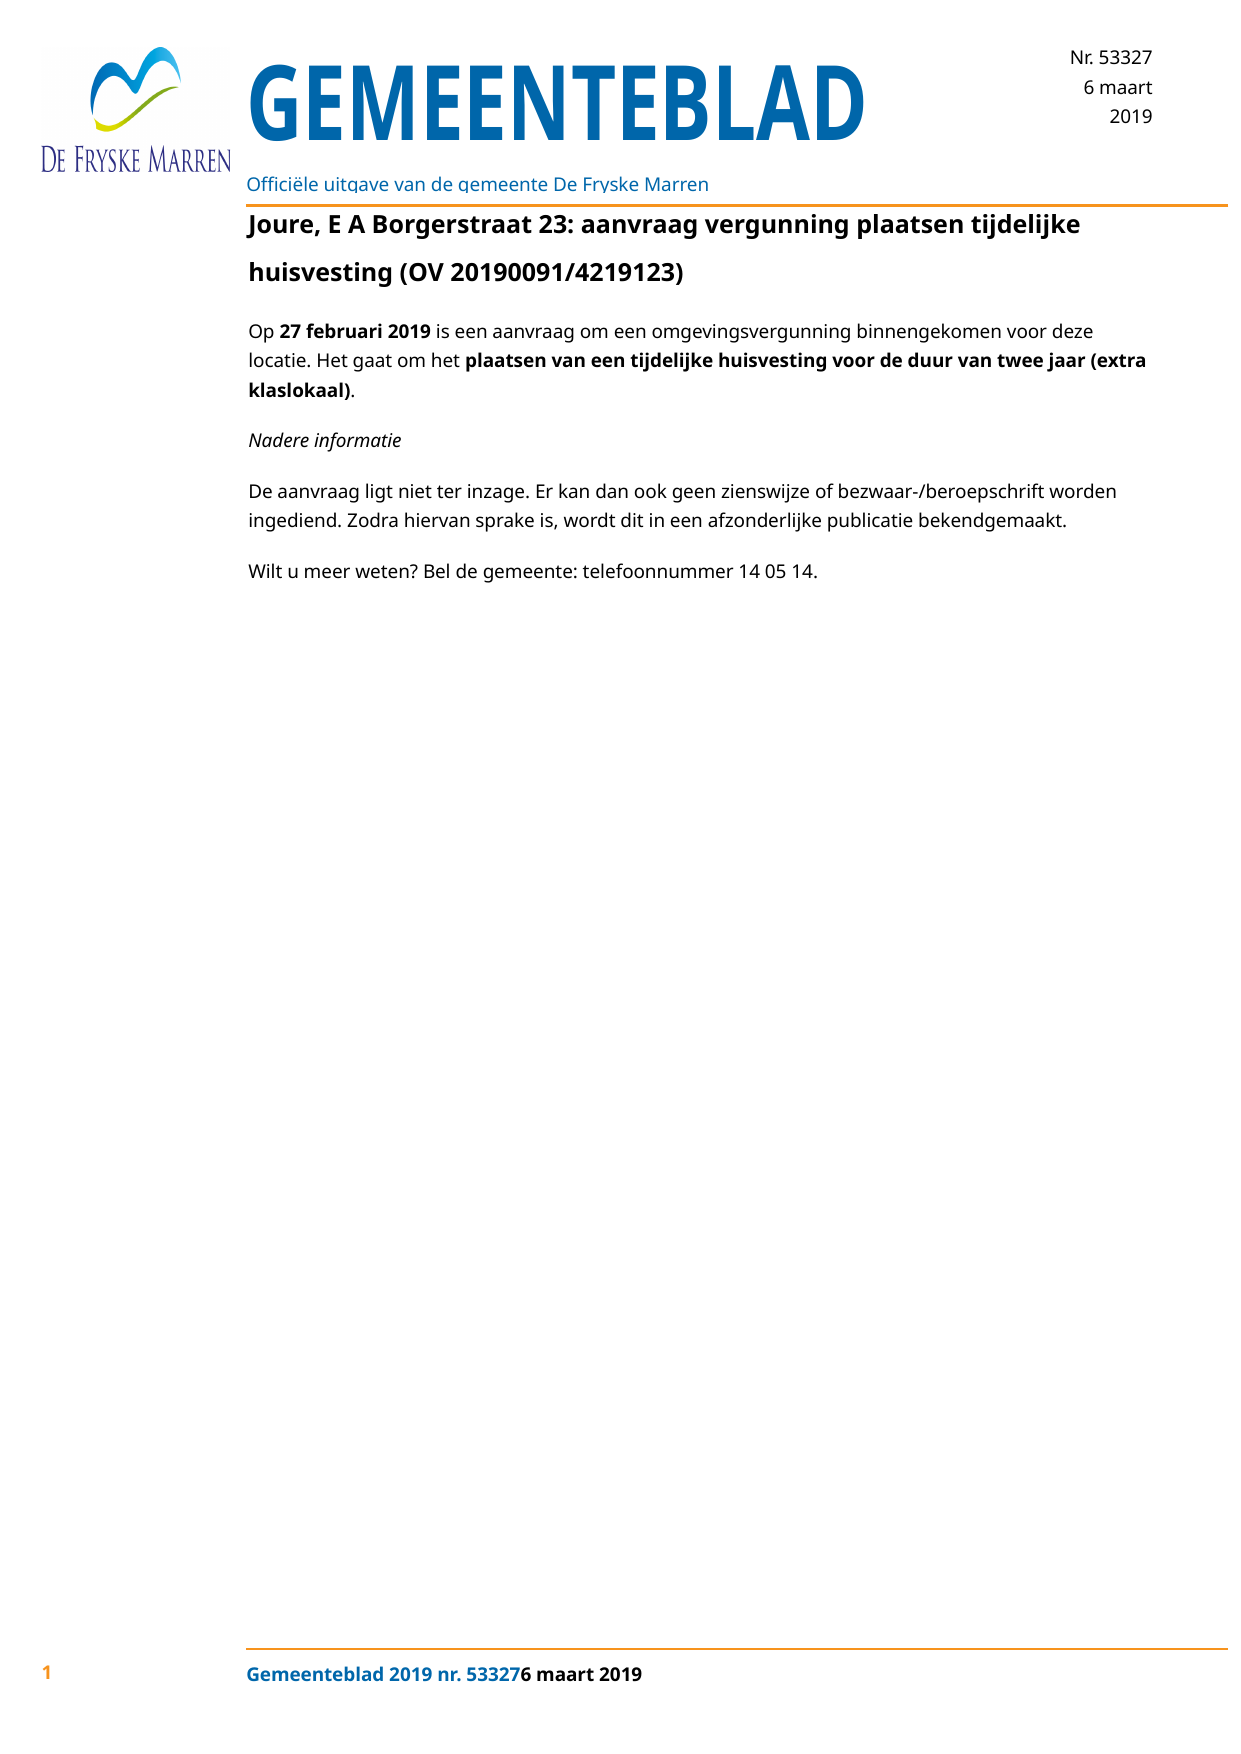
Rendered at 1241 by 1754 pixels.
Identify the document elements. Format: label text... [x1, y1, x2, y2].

text Joure, E A Borgerstraat 23: aanvraag vergunning plaatsen tijdelijke huisvesting (OV 20190091/4219123) [248, 207, 1152, 288]
text De aanvraag ligt niet ter inzage. Er kan dan ook geen zienswijze of bezwaar-/beroepschrift worden ingediend. Zodra hiervan sprake is, wordt dit in een afzonderlijke publicatie bekendgemaakt. [248, 478, 1152, 533]
picture [41, 47, 231, 172]
text Nadere informatie [248, 427, 1152, 453]
text Op 27 februari 2019 is een aanvraag om een omgevingsvergunning binnengekomen voor deze locatie. Het gaat om het plaatsen van een tijdelijke huisvesting voor de duur van twee jaar (extra klaslokaal). [248, 318, 1152, 403]
text Wilt u meer weten? Bel de gemeente: telefoonnummer 14 05 14. [248, 558, 1152, 584]
